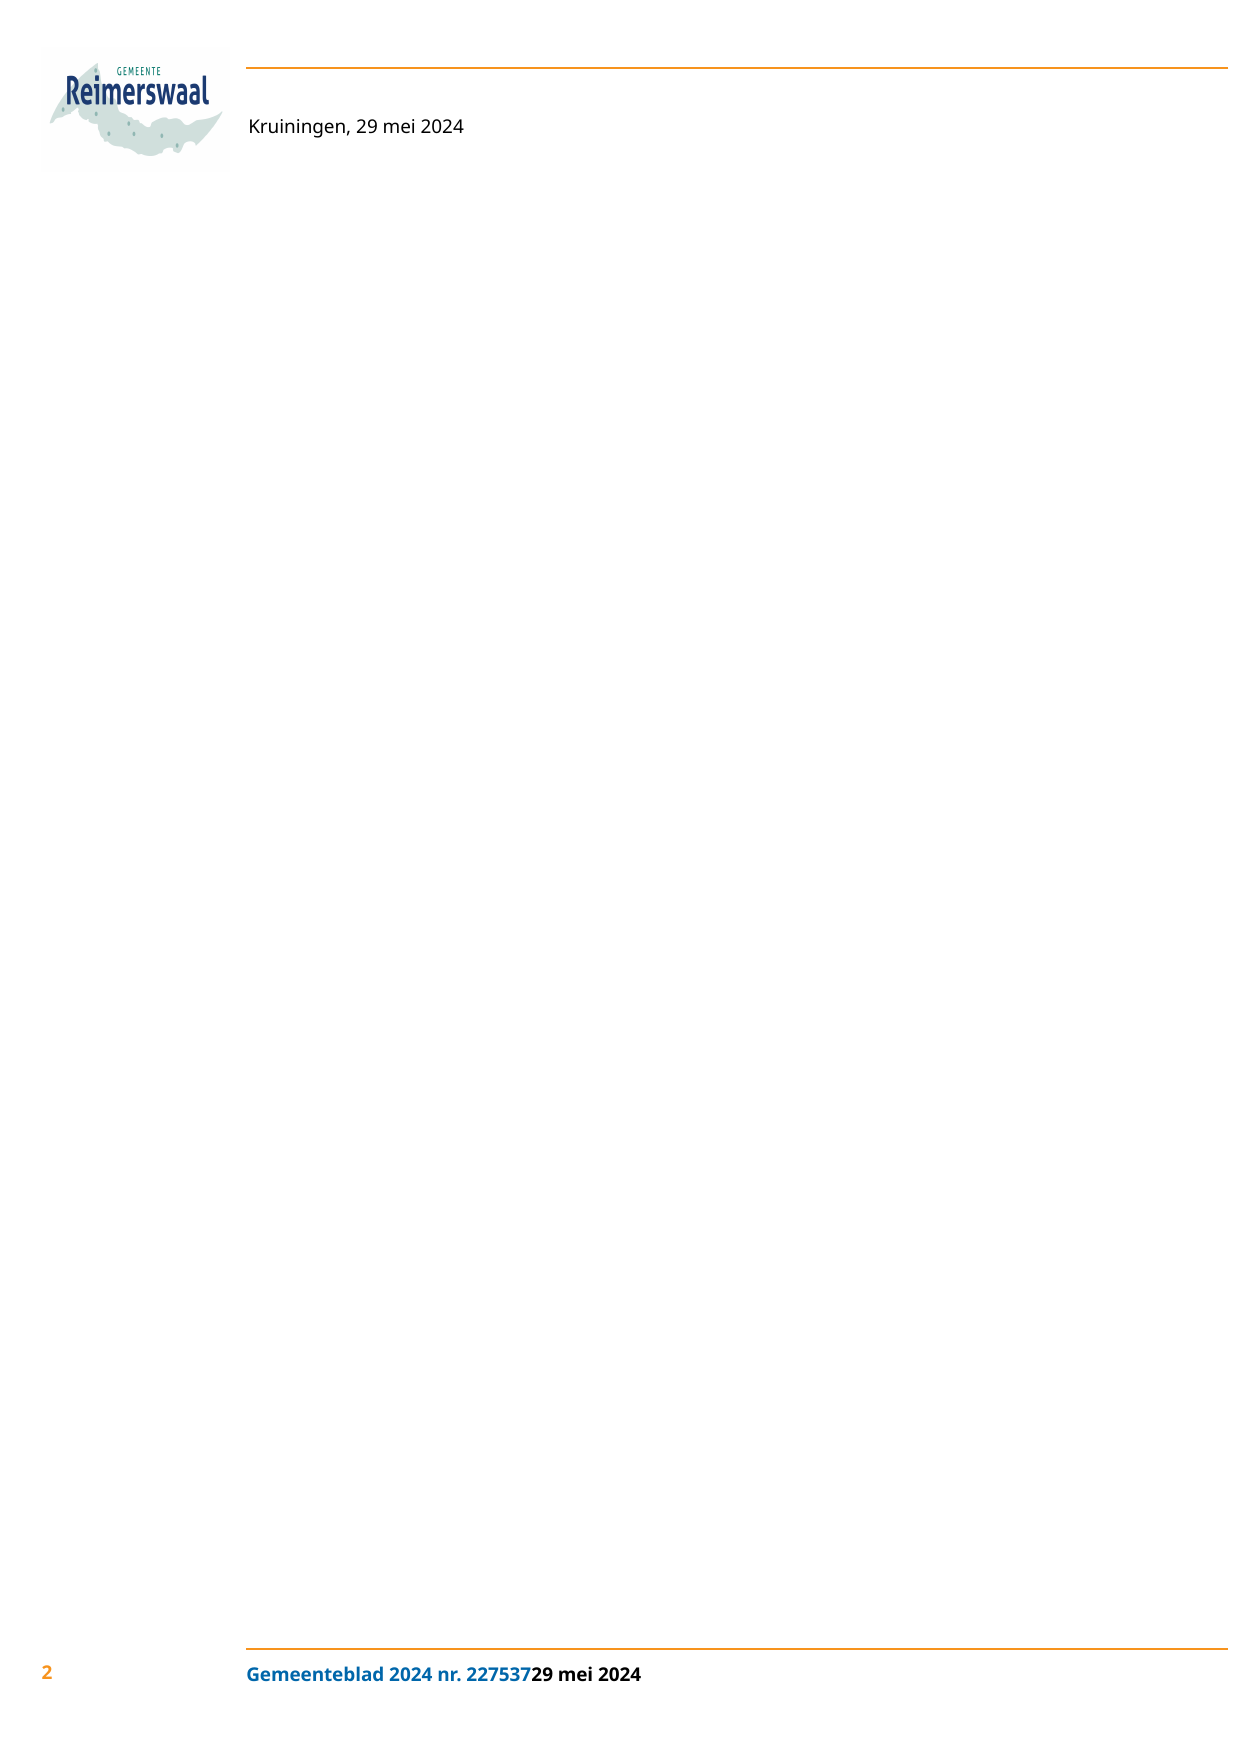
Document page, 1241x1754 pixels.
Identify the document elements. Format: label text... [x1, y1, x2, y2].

picture [41, 47, 231, 172]
text Kruiningen, 29 mei 2024 [248, 113, 1152, 139]
